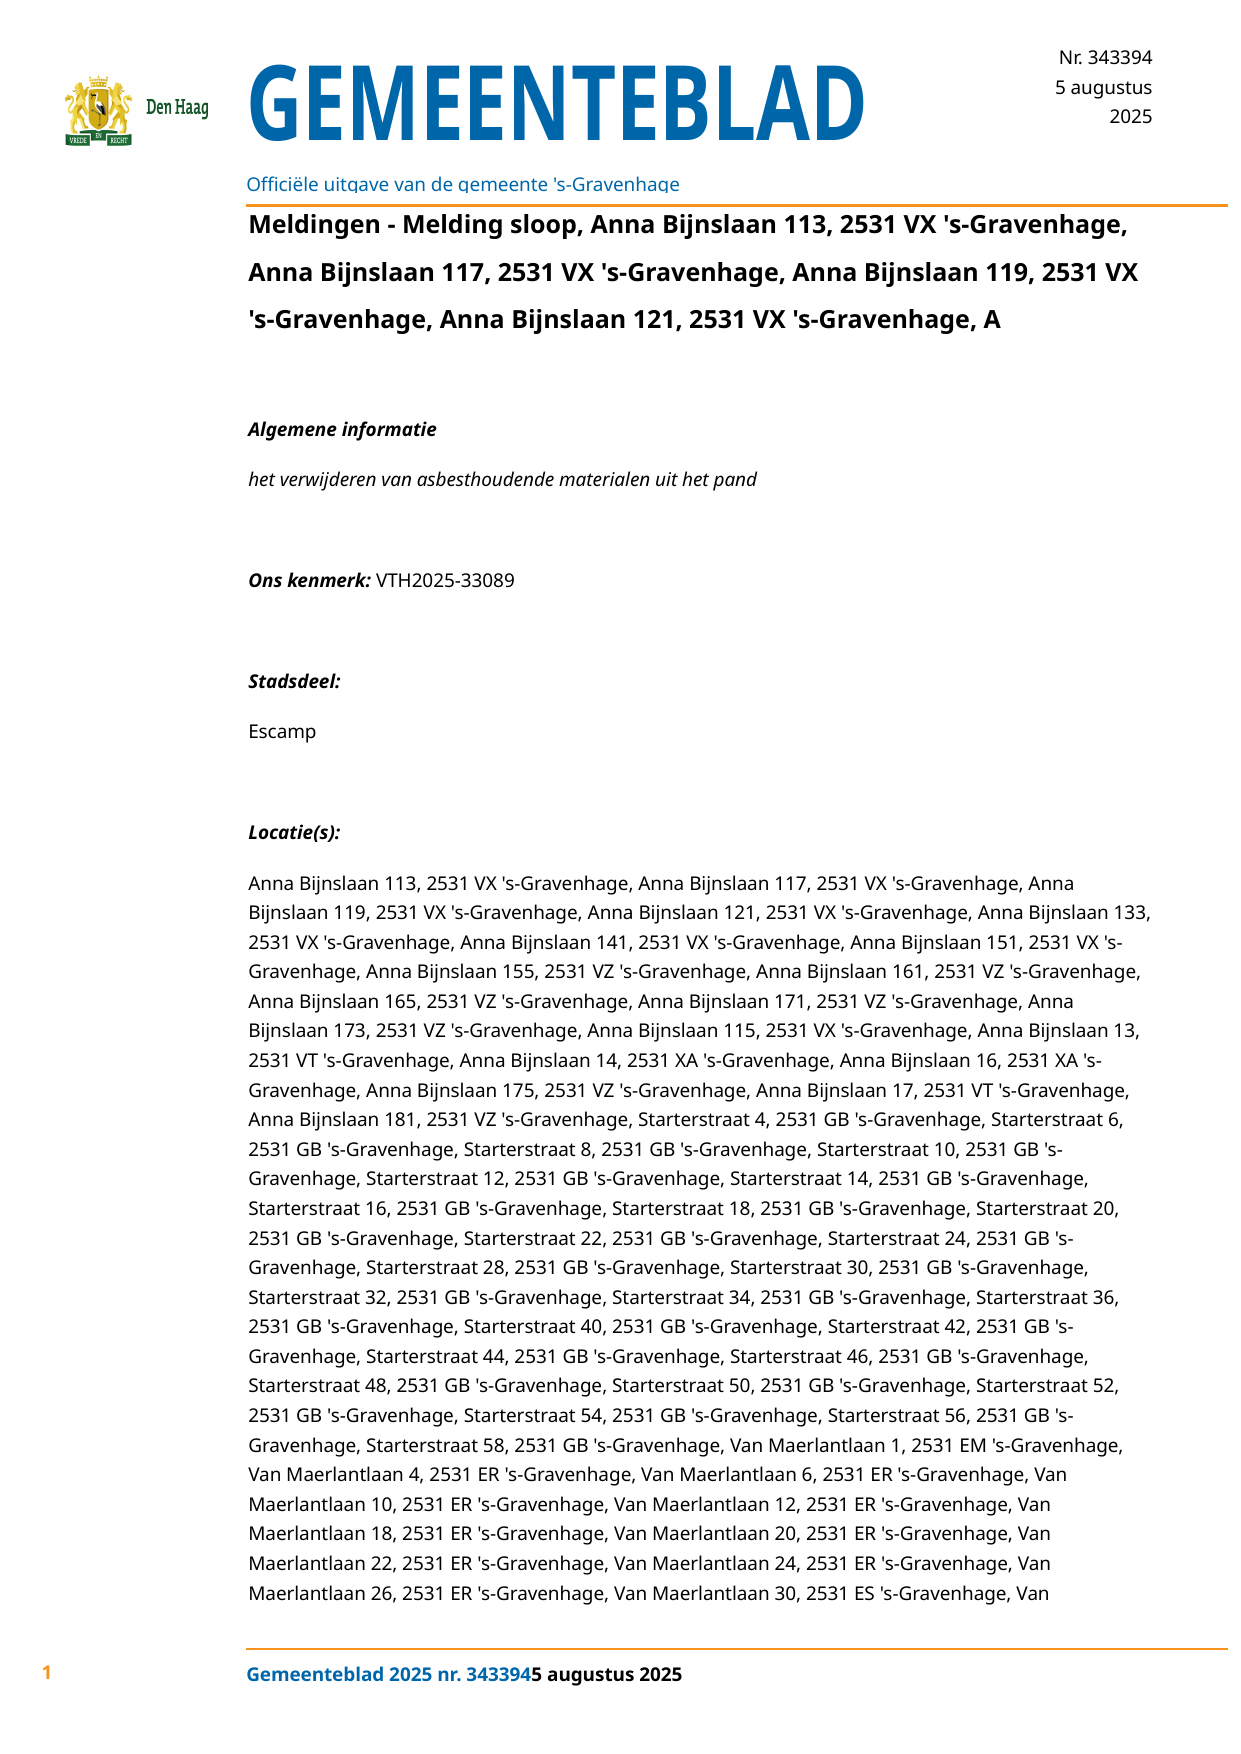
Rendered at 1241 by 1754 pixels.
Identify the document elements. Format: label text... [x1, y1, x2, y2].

text Anna Bijnslaan 113, 2531 VX 's-Gravenhage, Anna Bijnslaan 117, 2531 VX 's-Gravenhage, Anna Bijnslaan 119, 2531 VX 's-Gravenhage, Anna Bijnslaan 121, 2531 VX 's-Gravenhage, Anna Bijnslaan 133, 2531 VX 's-Gravenhage, Anna Bijnslaan 141, 2531 VX 's-Gravenhage, Anna Bijnslaan 151, 2531 VX 's-Gravenhage, Anna Bijnslaan 155, 2531 VZ 's-Gravenhage, Anna Bijnslaan 161, 2531 VZ 's-Gravenhage, Anna Bijnslaan 165, 2531 VZ 's-Gravenhage, Anna Bijnslaan 171, 2531 VZ 's-Gravenhage, Anna Bijnslaan 173, 2531 VZ 's-Gravenhage, Anna Bijnslaan 115, 2531 VX 's-Gravenhage, Anna Bijnslaan 13, 2531 VT 's-Gravenhage, Anna Bijnslaan 14, 2531 XA 's-Gravenhage, Anna Bijnslaan 16, 2531 XA 's-Gravenhage, Anna Bijnslaan 175, 2531 VZ 's-Gravenhage, Anna Bijnslaan 17, 2531 VT 's-Gravenhage, Anna Bijnslaan 181, 2531 VZ 's-Gravenhage, Starterstraat 4, 2531 GB 's-Gravenhage, Starterstraat 6, 2531 GB 's-Gravenhage, Starterstraat 8, 2531 GB 's-Gravenhage, Starterstraat 10, 2531 GB 's-Gravenhage, Starterstraat 12, 2531 GB 's-Gravenhage, Starterstraat 14, 2531 GB 's-Gravenhage, Starterstraat 16, 2531 GB 's-Gravenhage, Starterstraat 18, 2531 GB 's-Gravenhage, Starterstraat 20, 2531 GB 's-Gravenhage, Starterstraat 22, 2531 GB 's-Gravenhage, Starterstraat 24, 2531 GB 's-Gravenhage, Starterstraat 28, 2531 GB 's-Gravenhage, Starterstraat 30, 2531 GB 's-Gravenhage, Starterstraat 32, 2531 GB 's-Gravenhage, Starterstraat 34, 2531 GB 's-Gravenhage, Starterstraat 36, 2531 GB 's-Gravenhage, Starterstraat 40, 2531 GB 's-Gravenhage, Starterstraat 42, 2531 GB 's-Gravenhage, Starterstraat 44, 2531 GB 's-Gravenhage, Starterstraat 46, 2531 GB 's-Gravenhage, Starterstraat 48, 2531 GB 's-Gravenhage, Starterstraat 50, 2531 GB 's-Gravenhage, Starterstraat 52, 2531 GB 's-Gravenhage, Starterstraat 54, 2531 GB 's-Gravenhage, Starterstraat 56, 2531 GB 's-Gravenhage, Starterstraat 58, 2531 GB 's-Gravenhage, Van Maerlantlaan 1, 2531 EM 's-Gravenhage, Van Maerlantlaan 4, 2531 ER 's-Gravenhage, Van Maerlantlaan 6, 2531 ER 's-Gravenhage, Van Maerlantlaan 10, 2531 ER 's-Gravenhage, Van Maerlantlaan 12, 2531 ER 's-Gravenhage, Van Maerlantlaan 18, 2531 ER 's-Gravenhage, Van Maerlantlaan 20, 2531 ER 's-Gravenhage, Van Maerlantlaan 22, 2531 ER 's-Gravenhage, Van Maerlantlaan 24, 2531 ER 's-Gravenhage, Van Maerlantlaan 26, 2531 ER 's-Gravenhage, Van Maerlantlaan 30, 2531 ES 's-Gravenhage, Van [248, 870, 1152, 1605]
text Escamp [248, 718, 1152, 744]
text Meldingen - Melding sloop, Anna Bijnslaan 113, 2531 VX 's-Gravenhage, Anna Bijnslaan 117, 2531 VX 's-Gravenhage, Anna Bijnslaan 119, 2531 VX 's-Gravenhage, Anna Bijnslaan 121, 2531 VX 's-Gravenhage, A [248, 207, 1152, 336]
text het verwijderen van asbesthoudende materialen uit het pand [248, 466, 1152, 492]
text Locatie(s): [248, 819, 1152, 845]
text Algemene informatie [248, 416, 1152, 442]
text Ons kenmerk: VTH2025-33089 [248, 567, 1152, 593]
picture [41, 47, 231, 172]
text Stadsdeel: [248, 668, 1152, 694]
